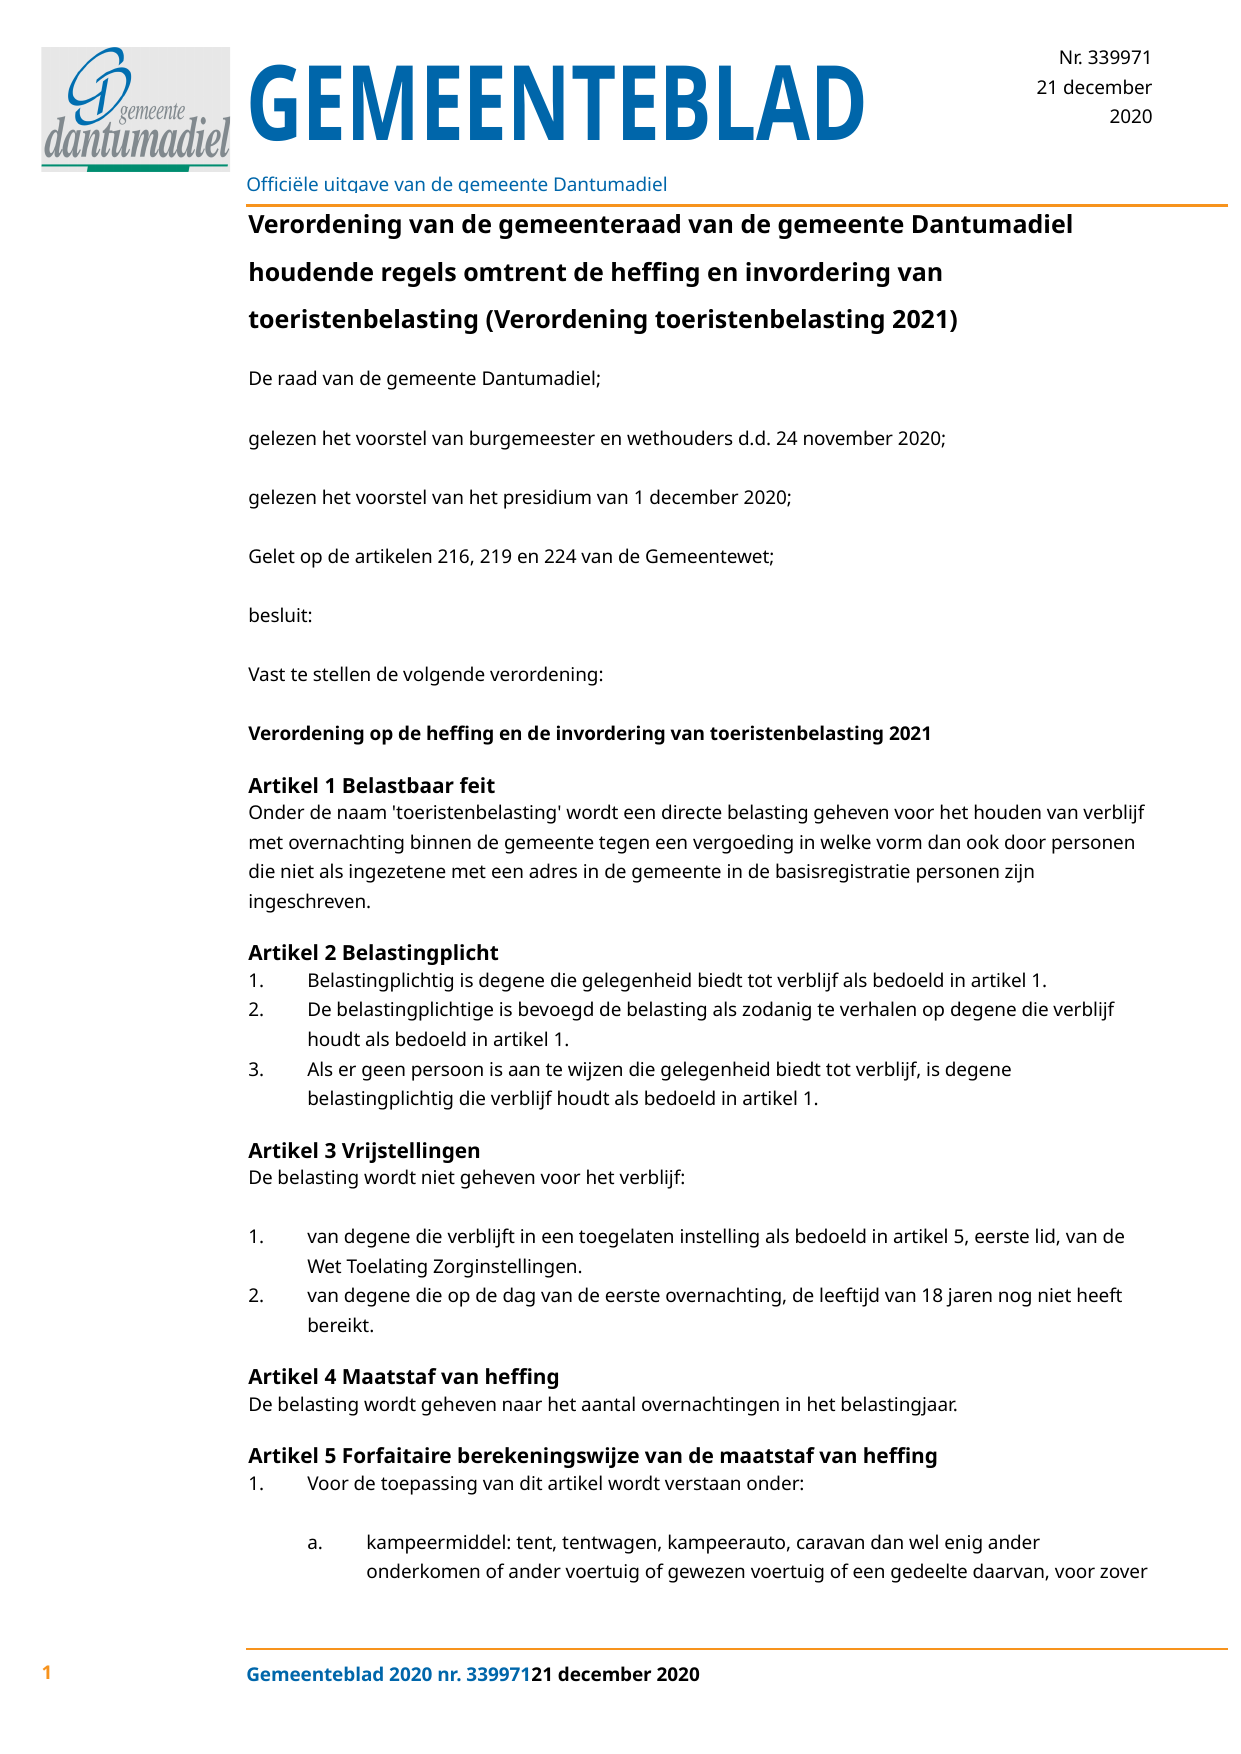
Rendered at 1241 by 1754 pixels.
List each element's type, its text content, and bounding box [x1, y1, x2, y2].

text Artikel 3 Vrijstellingen [248, 1136, 1152, 1164]
picture [41, 47, 231, 172]
list Voor de toepassing van dit artikel wordt verstaan onder: [248, 1470, 1152, 1496]
text Gelet op de artikelen 216, 219 en 224 van de Gemeentewet; [248, 543, 1152, 569]
text Onder de naam 'toeristenbelasting' wordt een directe belasting geheven voor het houden van verblijf met overnachting binnen de gemeente tegen een vergoeding in welke vorm dan ook door personen die niet als ingezetene met een adres in de gemeente in de basisregistratie personen zijn ingeschreven. [248, 799, 1152, 914]
text Artikel 5 Forfaitaire berekeningswijze van de maatstaf van heffing [248, 1441, 1152, 1470]
text De raad van de gemeente Dantumadiel; [248, 366, 1152, 391]
text De belasting wordt geheven naar het aantal overnachtingen in het belastingjaar. [248, 1391, 1152, 1417]
text Verordening van de gemeenteraad van de gemeente Dantumadiel houdende regels omtrent de heffing en invordering van toeristenbelasting (Verordening toeristenbelasting 2021) [248, 207, 1152, 336]
text Vast te stellen de volgende verordening: [248, 661, 1152, 687]
list Wet Toelating Zorginstellingen. [248, 1253, 1152, 1279]
text Artikel 1 Belastbaar feit [248, 771, 1152, 799]
text gelezen het voorstel van burgemeester en wethouders d.d. 24 november 2020; [248, 425, 1152, 450]
list van degene die op de dag van de eerste overnachting, de leeftijd van 18 jaren nog niet heeft bereikt. [248, 1282, 1152, 1338]
text Artikel 2 Belastingplicht [248, 938, 1152, 967]
text besluit: [248, 602, 1152, 628]
list De belastingplichtige is bevoegd de belasting als zodanig te verhalen op degene die verblijf houdt als bedoeld in artikel 1. [248, 997, 1152, 1052]
text De belasting wordt niet geheven voor het verblijf: [248, 1164, 1152, 1190]
text Verordening op de heffing en de invordering van toeristenbelasting 2021 [248, 721, 1152, 746]
list Belastingplichtig is degene die gelegenheid biedt tot verblijf als bedoeld in artikel 1. [248, 967, 1152, 993]
list kampeermiddel: tent, tentwagen, kampeerauto, caravan dan wel enig ander onderkomen of ander voertuig of gewezen voertuig of een gedeelte daarvan, voor zover [307, 1529, 1152, 1584]
text Artikel 4 Maatstaf van heffing [248, 1362, 1152, 1391]
list van degene die verblijft in een toegelaten instelling als bedoeld in artikel 5, eerste lid, van de [248, 1223, 1152, 1249]
text gelezen het voorstel van het presidium van 1 december 2020; [248, 484, 1152, 509]
list Als er geen persoon is aan te wijzen die gelegenheid biedt tot verblijf, is degene belastingplichtig die verblijf houdt als bedoeld in artikel 1. [248, 1056, 1152, 1111]
